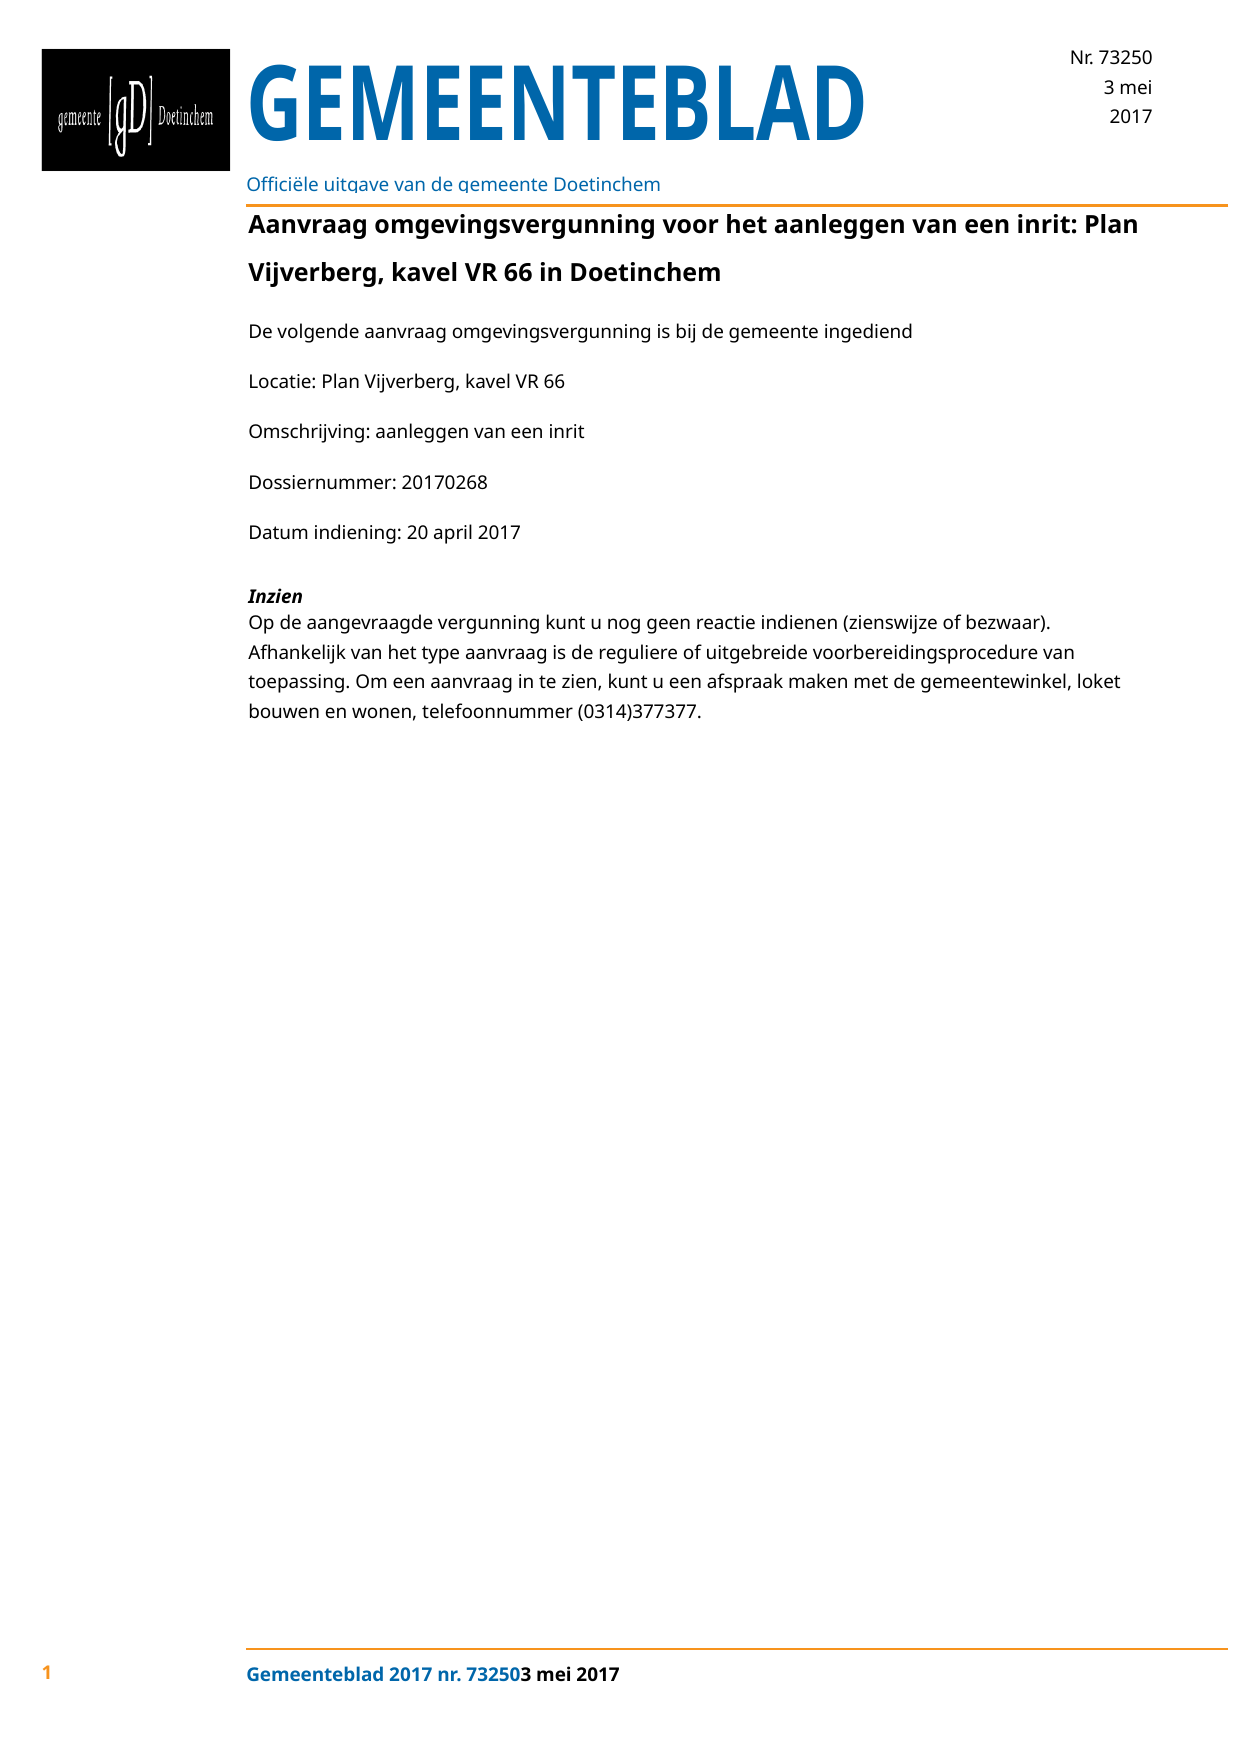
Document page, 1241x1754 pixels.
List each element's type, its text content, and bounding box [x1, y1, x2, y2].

text Dossiernummer: 20170268 [248, 469, 1152, 495]
text Op de aangevraagde vergunning kunt u nog geen reactie indienen (zienswijze of bezwaar). Afhankelijk van het type aanvraag is de reguliere of uitgebreide voorbereidingsprocedure van toepassing. Om een aanvraag in te zien, kunt u een afspraak maken met de gemeentewinkel, loket bouwen en wonen, telefoonnummer (0314)377377. [248, 609, 1152, 724]
text Inzien [248, 583, 1152, 609]
text Aanvraag omgevingsvergunning voor het aanleggen van een inrit: Plan Vijverberg, kavel VR 66 in Doetinchem [248, 207, 1152, 288]
text Omschrijving: aanleggen van een inrit [248, 419, 1152, 444]
picture [41, 47, 231, 172]
text Locatie: Plan Vijverberg, kavel VR 66 [248, 368, 1152, 394]
text Datum indiening: 20 april 2017 [248, 519, 1152, 545]
text De volgende aanvraag omgevingsvergunning is bij de gemeente ingediend [248, 318, 1152, 344]
